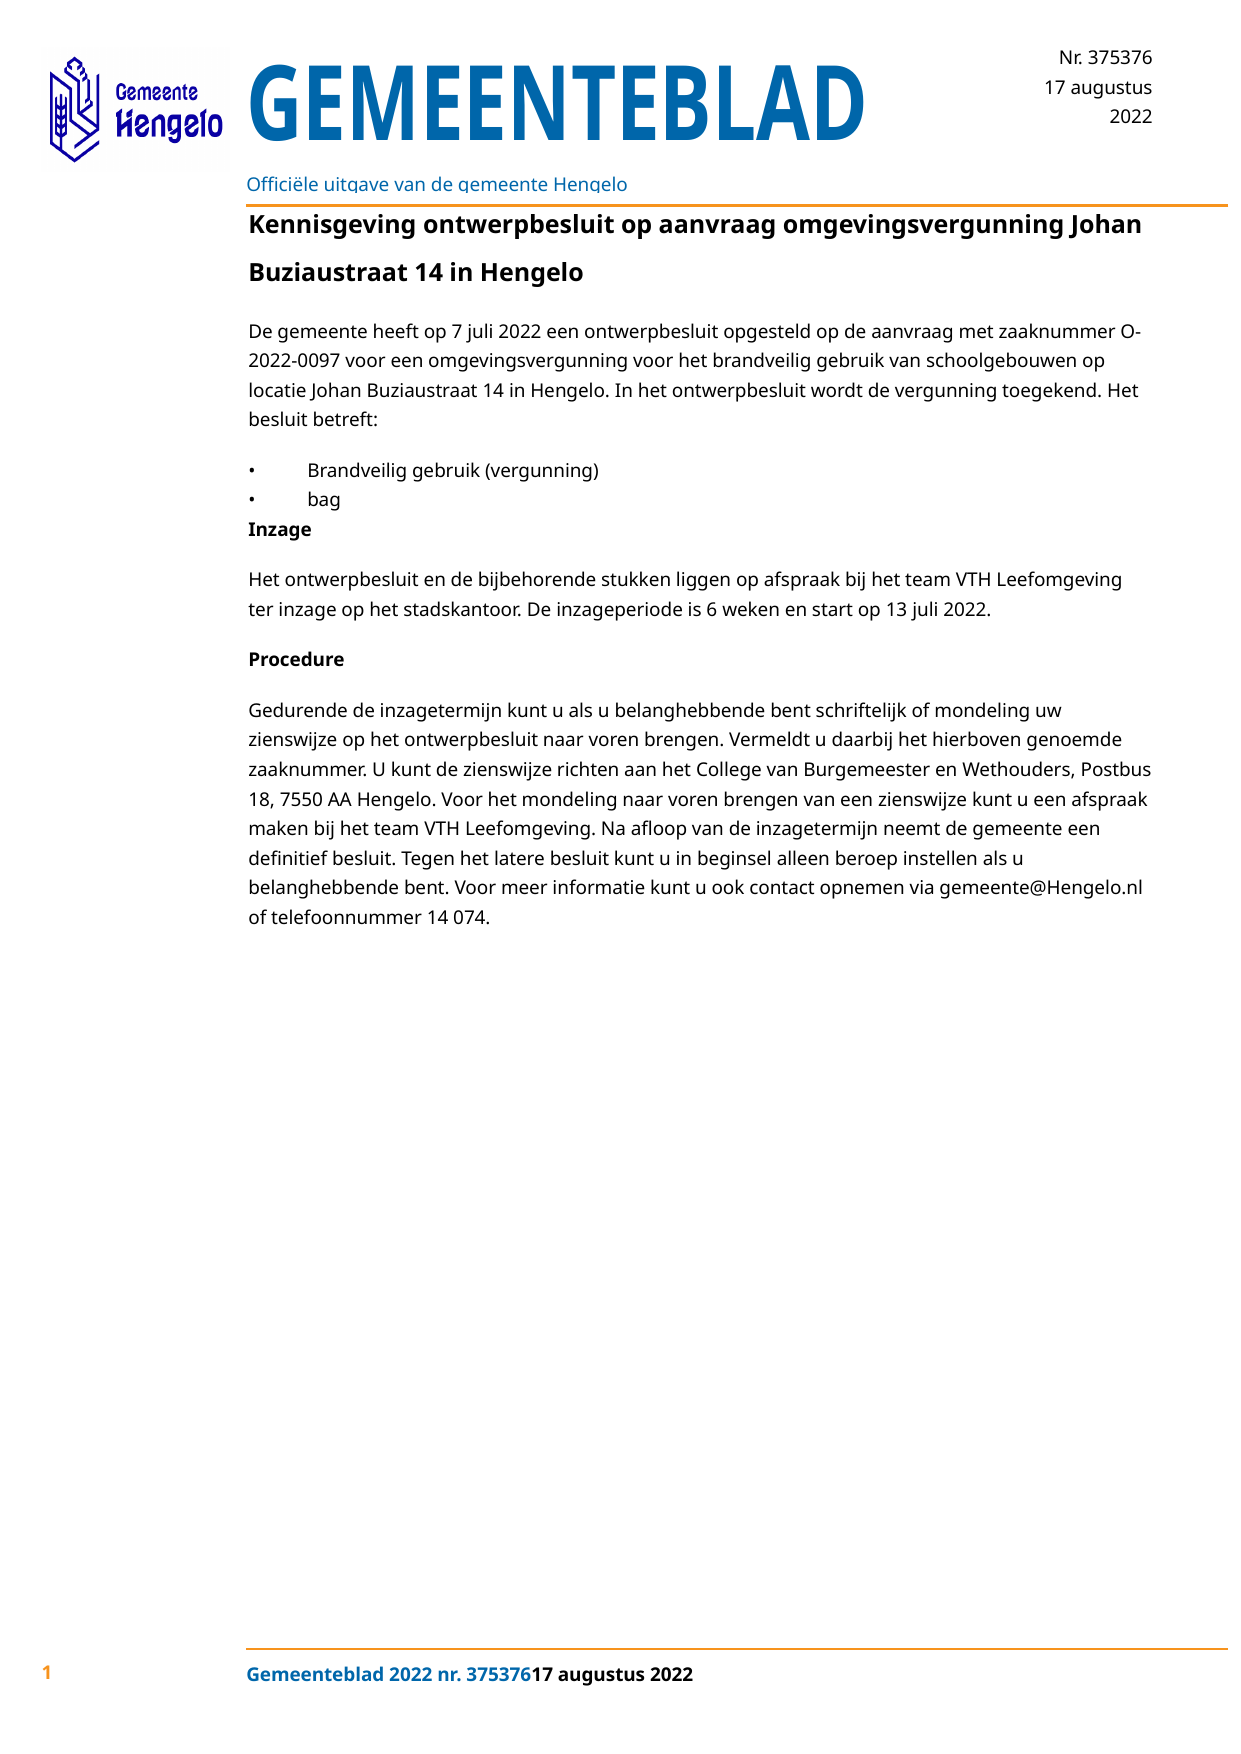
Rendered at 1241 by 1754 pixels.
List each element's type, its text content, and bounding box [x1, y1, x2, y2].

text Procedure [248, 647, 1152, 672]
list Brandveilig gebruik (vergunning) [248, 457, 1152, 483]
text Gedurende de inzagetermijn kunt u als u belanghebbende bent schriftelijk of mondeling uw zienswijze op het ontwerpbesluit naar voren brengen. Vermeldt u daarbij het hierboven genoemde zaaknummer. U kunt de zienswijze richten aan het College van Burgemeester en Wethouders, Postbus 18, 7550 AA Hengelo. Voor het mondeling naar voren brengen van een zienswijze kunt u een afspraak maken bij het team VTH Leefomgeving. Na afloop van de inzagetermijn neemt de gemeente een definitief besluit. Tegen het latere besluit kunt u in beginsel alleen beroep instellen als u belanghebbende bent. Voor meer informatie kunt u ook contact opnemen via gemeente@Hengelo.nl of telefoonnummer 14 074. [248, 697, 1152, 930]
list bag [248, 487, 1152, 512]
text Het ontwerpbesluit en de bijbehorende stukken liggen op afspraak bij het team VTH Leefomgeving ter inzage op het stadskantoor. De inzageperiode is 6 weken en start op 13 juli 2022. [248, 567, 1152, 622]
picture [41, 47, 231, 172]
text Inzage [248, 516, 1152, 542]
text De gemeente heeft op 7 juli 2022 een ontwerpbesluit opgesteld op de aanvraag met zaaknummer O-2022-0097 voor een omgevingsvergunning voor het brandveilig gebruik van schoolgebouwen op locatie Johan Buziaustraat 14 in Hengelo. In het ontwerpbesluit wordt de vergunning toegekend. Het besluit betreft: [248, 318, 1152, 432]
text Kennisgeving ontwerpbesluit op aanvraag omgevingsvergunning Johan Buziaustraat 14 in Hengelo [248, 207, 1152, 288]
